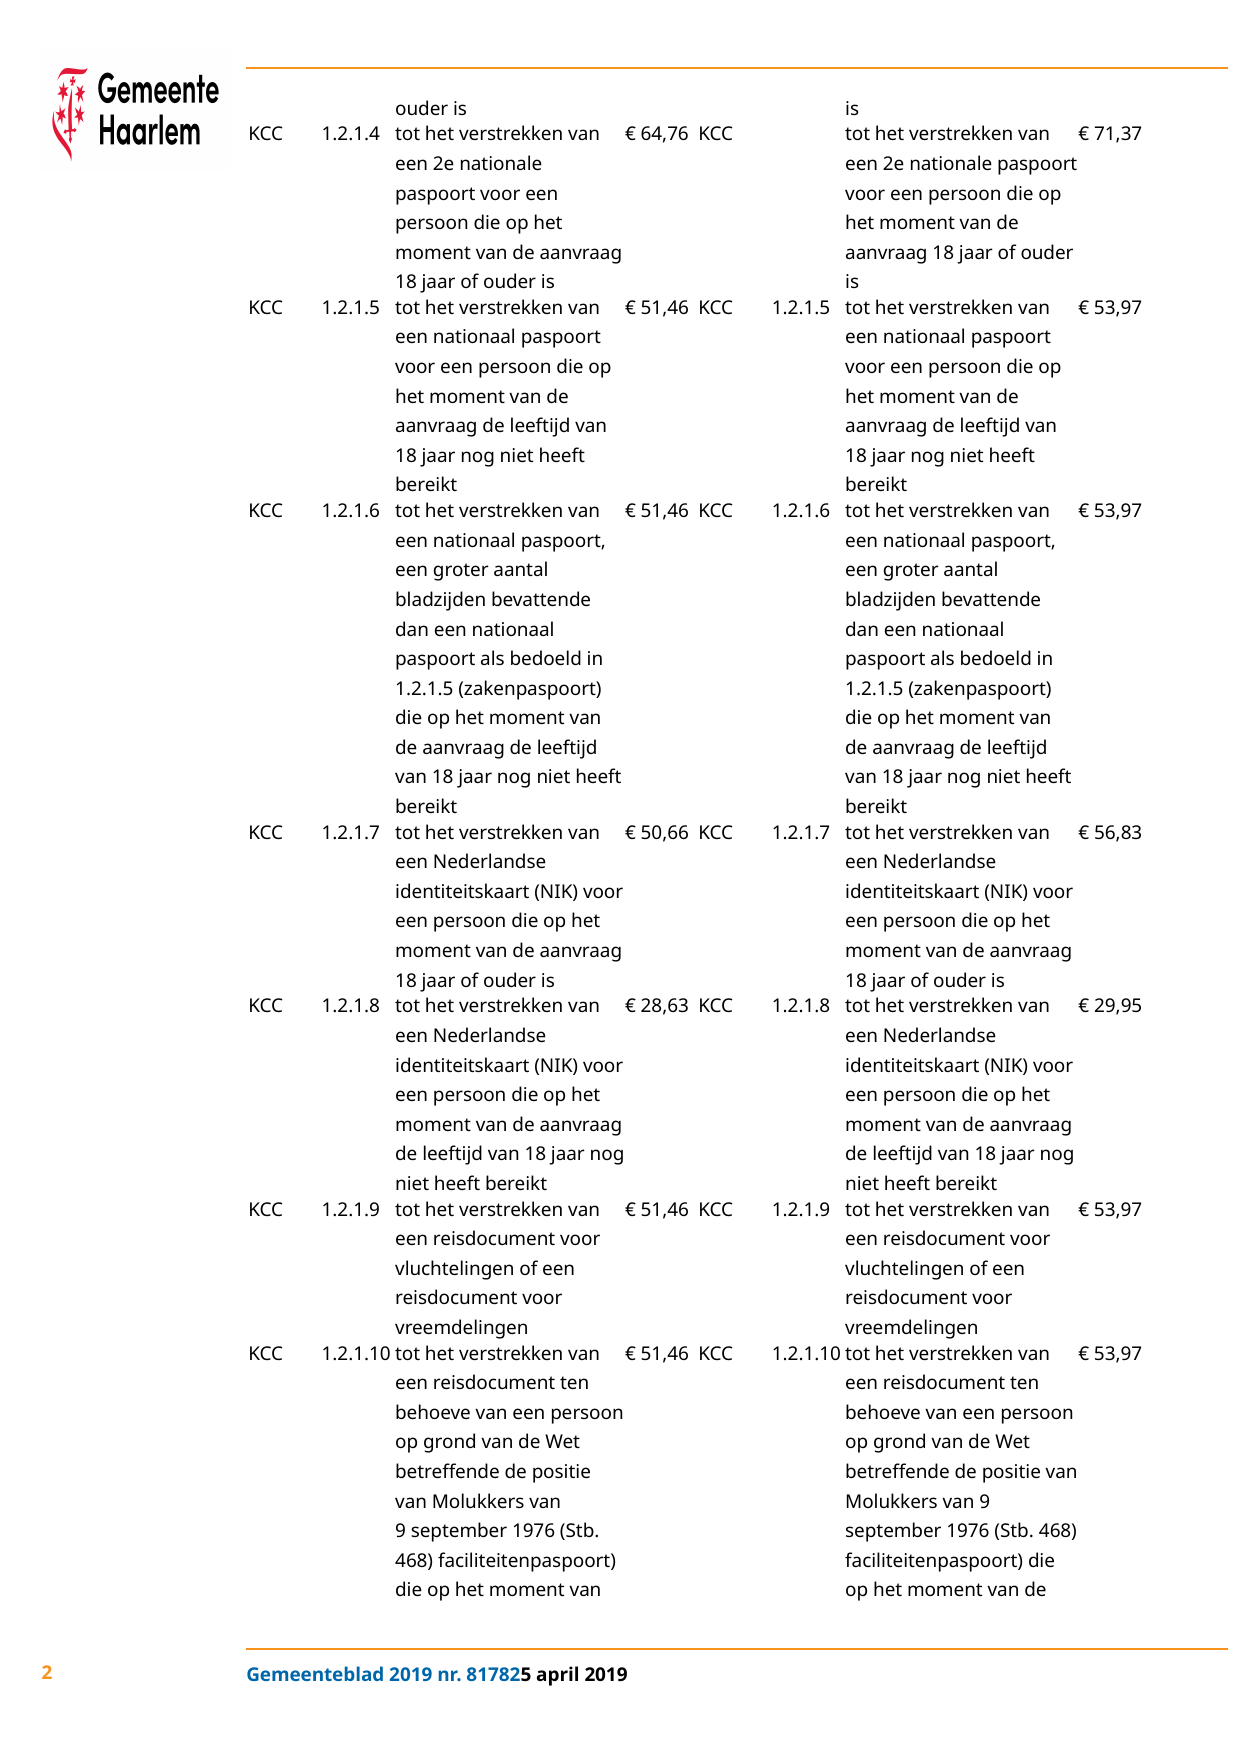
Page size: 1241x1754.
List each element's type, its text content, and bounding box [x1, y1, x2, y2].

table_cell is [845, 95, 1078, 121]
table_cell [248, 95, 321, 121]
table_cell € 28,63 [625, 993, 698, 1196]
table_cell tot het verstrekken van een reisdocument voor vluchtelingen of een reisdocument voor vreemdelingen [845, 1196, 1078, 1340]
table_cell 1.2.1.7 [772, 819, 845, 993]
picture [41, 47, 231, 172]
table_cell 1.2.1.5 [772, 294, 845, 497]
table_cell tot het verstrekken van een nationaal paspoort, een groter aantal bladzijden bevattende dan een nationaal paspoort als bedoeld in 1.2.1.5 (zakenpaspoort) die op het moment van de aanvraag de leeftijd van 18 jaar nog niet heeft bereikt [395, 498, 625, 819]
table_cell tot het verstrekken van een Nederlandse identiteitskaart (NIK) voor een persoon die op het moment van de aanvraag de leeftijd van 18 jaar nog niet heeft bereikt [395, 993, 625, 1196]
table_cell KCC [698, 1196, 772, 1340]
table_cell € 53,97 [1078, 1196, 1152, 1340]
table_cell KCC [248, 1340, 321, 1602]
table_cell [1078, 95, 1152, 121]
table_cell 1.2.1.8 [321, 993, 395, 1196]
table_cell tot het verstrekken van een Nederlandse identiteitskaart (NIK) voor een persoon die op het moment van de aanvraag 18 jaar of ouder is [845, 819, 1078, 993]
table_cell [698, 95, 772, 121]
table_cell KCC [248, 993, 321, 1196]
table_cell KCC [698, 294, 772, 497]
table_cell KCC [248, 1196, 321, 1340]
table_cell tot het verstrekken van een Nederlandse identiteitskaart (NIK) voor een persoon die op het moment van de aanvraag 18 jaar of ouder is [395, 819, 625, 993]
table_cell € 64,76 [625, 121, 698, 294]
table_cell tot het verstrekken van een 2e nationale paspoort voor een persoon die op het moment van de aanvraag 18 jaar of ouder is [395, 121, 625, 294]
table_cell 1.2.1.9 [321, 1196, 395, 1340]
table_cell € 53,97 [1078, 294, 1152, 497]
table_cell 1.2.1.6 [772, 498, 845, 819]
table_cell tot het verstrekken van een nationaal paspoort voor een persoon die op het moment van de aanvraag de leeftijd van 18 jaar nog niet heeft bereikt [845, 294, 1078, 497]
table_cell 1.2.1.10 [321, 1340, 395, 1602]
table_cell € 56,83 [1078, 819, 1152, 993]
table_cell € 50,66 [625, 819, 698, 993]
table_cell € 51,46 [625, 1196, 698, 1340]
table_cell tot het verstrekken van een 2e nationale paspoort voor een persoon die op het moment van de aanvraag 18 jaar of ouder is [845, 121, 1078, 294]
table_cell tot het verstrekken van een nationaal paspoort voor een persoon die op het moment van de aanvraag de leeftijd van 18 jaar nog niet heeft bereikt [395, 294, 625, 497]
table_cell tot het verstrekken van een reisdocument voor vluchtelingen of een reisdocument voor vreemdelingen [395, 1196, 625, 1340]
table_cell KCC [698, 1340, 772, 1602]
table_cell tot het verstrekken van een reisdocument ten behoeve van een persoon op grond van de Wet betreffende de positie van Molukkers van 9 september 1976 (Stb. 468) faciliteitenpaspoort) die op het moment van de [845, 1340, 1078, 1602]
table_cell KCC [248, 121, 321, 294]
table_cell [772, 121, 845, 294]
table_cell € 53,97 [1078, 498, 1152, 819]
table_cell ouder is [395, 95, 625, 121]
table_cell € 51,46 [625, 1340, 698, 1602]
table_cell € 71,37 [1078, 121, 1152, 294]
table_cell € 29,95 [1078, 993, 1152, 1196]
table_cell € 53,97 [1078, 1340, 1152, 1602]
table_cell 1.2.1.5 [321, 294, 395, 497]
table_cell [625, 95, 698, 121]
table_cell [321, 95, 395, 121]
table_cell 1.2.1.4 [321, 121, 395, 294]
table_cell KCC [248, 498, 321, 819]
table_cell € 51,46 [625, 498, 698, 819]
table_cell 1.2.1.7 [321, 819, 395, 993]
table_cell KCC [698, 993, 772, 1196]
table_cell tot het verstrekken van een Nederlandse identiteitskaart (NIK) voor een persoon die op het moment van de aanvraag de leeftijd van 18 jaar nog niet heeft bereikt [845, 993, 1078, 1196]
table_cell tot het verstrekken van een nationaal paspoort, een groter aantal bladzijden bevattende dan een nationaal paspoort als bedoeld in 1.2.1.5 (zakenpaspoort) die op het moment van de aanvraag de leeftijd van 18 jaar nog niet heeft bereikt [845, 498, 1078, 819]
table_cell 1.2.1.10 [772, 1340, 845, 1602]
table_cell KCC [248, 294, 321, 497]
table_cell [772, 95, 845, 121]
table_cell KCC [248, 819, 321, 993]
table_cell KCC [698, 498, 772, 819]
table_cell 1.2.1.8 [772, 993, 845, 1196]
table_cell KCC [698, 121, 772, 294]
table_cell 1.2.1.6 [321, 498, 395, 819]
table_cell KCC [698, 819, 772, 993]
table_cell tot het verstrekken van een reisdocument ten behoeve van een persoon op grond van de Wet betreffende de positie van Molukkers van 9 september 1976 (Stb. 468) faciliteitenpaspoort) die op het moment van [395, 1340, 625, 1602]
table_cell 1.2.1.9 [772, 1196, 845, 1340]
table_cell € 51,46 [625, 294, 698, 497]
